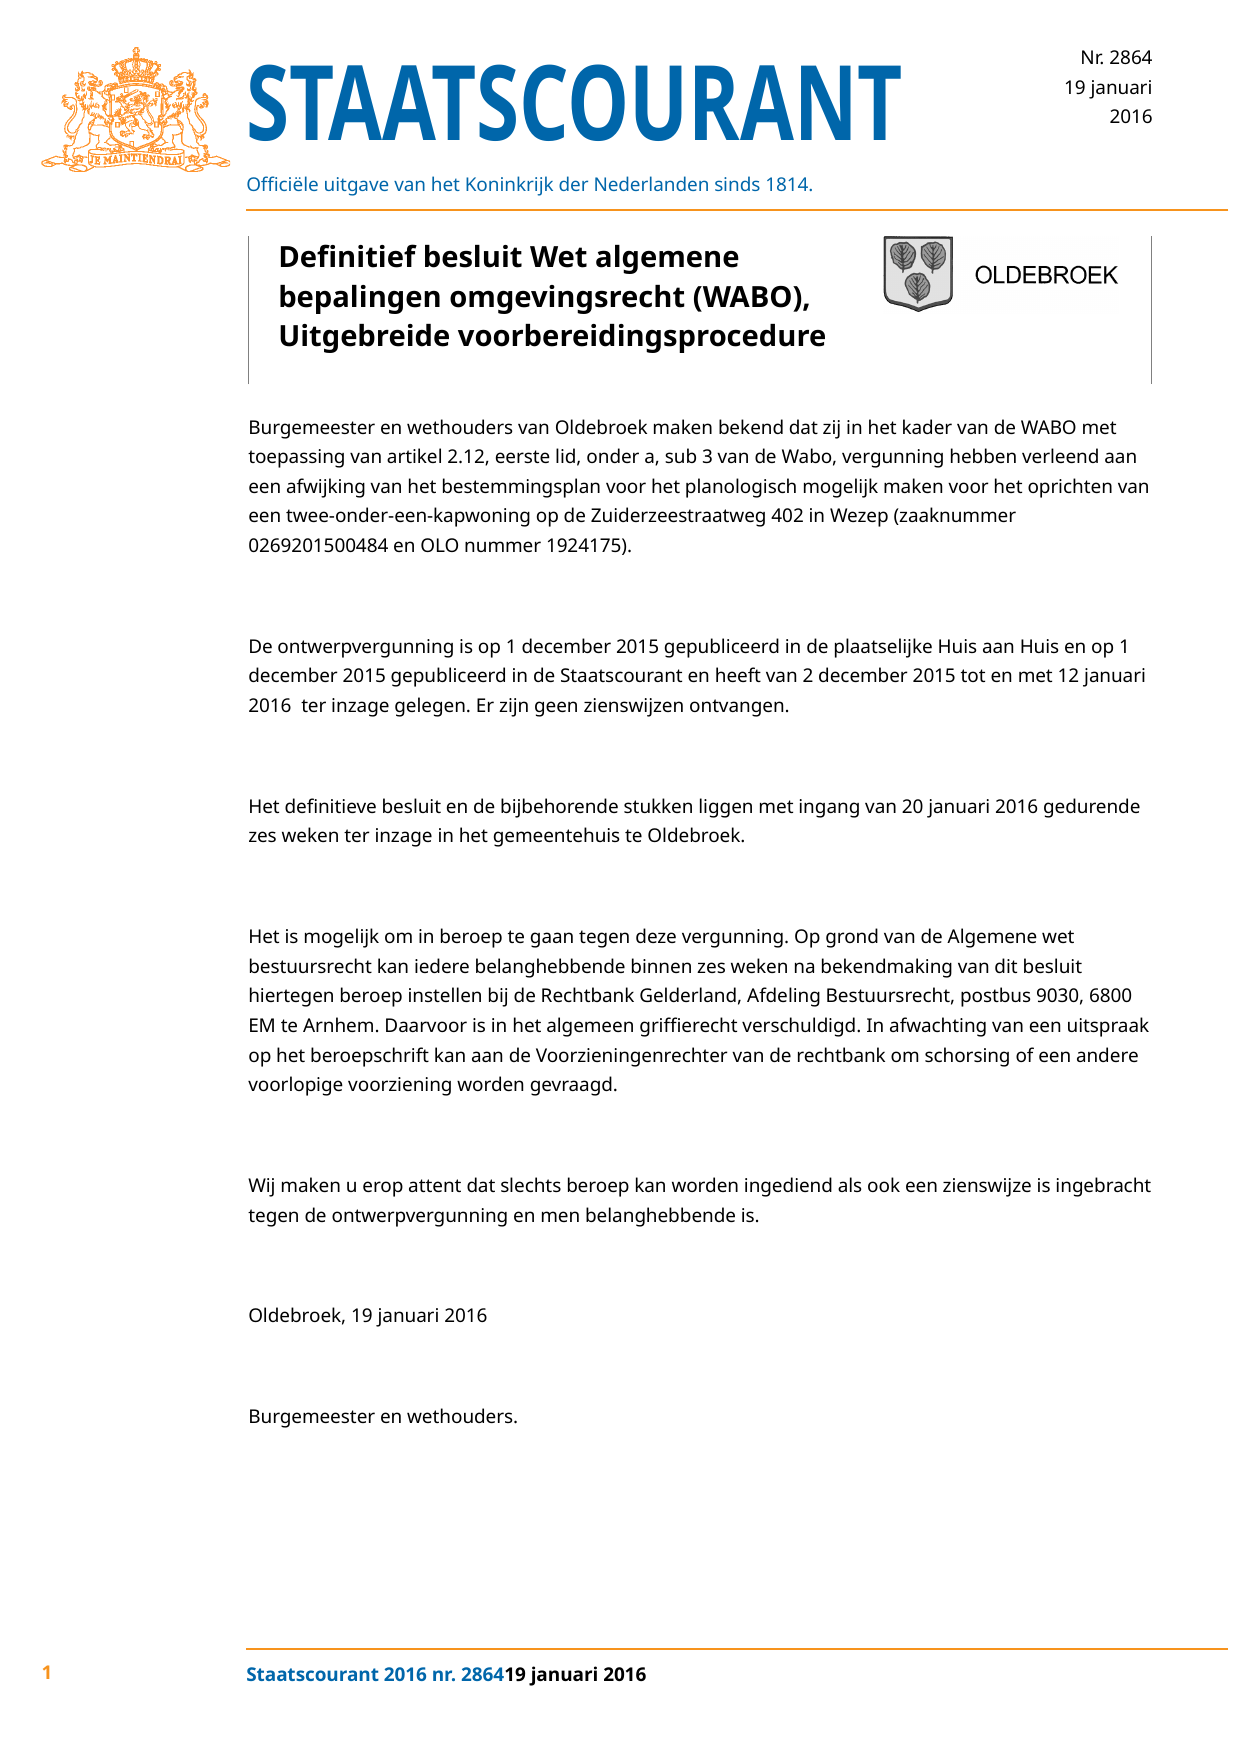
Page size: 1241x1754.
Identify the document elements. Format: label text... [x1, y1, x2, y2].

text Het definitieve besluit en de bijbehorende stukken liggen met ingang van 20 januari 2016 gedurende zes weken ter inzage in het gemeentehuis te Oldebroek. [248, 793, 1152, 848]
text Oldebroek, 19 januari 2016 [248, 1303, 1152, 1328]
table_header Definitief besluit Wet algemene bepalingen omgevingsrecht (WABO), Uitgebreide voorbereidingsprocedure [249, 236, 850, 384]
picture [882, 236, 1119, 314]
table_header [850, 236, 1151, 384]
text Het is mogelijk om in beroep te gaan tegen deze vergunning. Op grond van de Algemene wet bestuursrecht kan iedere belanghebbende binnen zes weken na bekendmaking van dit besluit hiertegen beroep instellen bij de Rechtbank Gelderland, Afdeling Bestuursrecht, postbus 9030, 6800 EM te Arnhem. Daarvoor is in het algemeen griffierecht verschuldigd. In afwachting van een uitspraak op het beroepschrift kan aan de Voorzieningenrechter van de rechtbank om schorsing of een andere voorlopige voorziening worden gevraagd. [248, 923, 1152, 1097]
picture [41, 47, 231, 172]
text Wij maken u erop attent dat slechts beroep kan worden ingediend als ook een zienswijze is ingebracht tegen de ontwerpvergunning en men belanghebbende is. [248, 1172, 1152, 1228]
text De ontwerpvergunning is op 1 december 2015 gepubliceerd in de plaatselijke Huis aan Huis en op 1 december 2015 gepubliceerd in de Staatscourant en heeft van 2 december 2015 tot en met 12 januari 2016 ter inzage gelegen. Er zijn geen zienswijzen ontvangen. [248, 633, 1152, 718]
text Burgemeester en wethouders van Oldebroek maken bekend dat zij in het kader van de WABO met toepassing van artikel 2.12, eerste lid, onder a, sub 3 van de Wabo, vergunning hebben verleend aan een afwijking van het bestemmingsplan voor het planologisch mogelijk maken voor het oprichten van een twee-onder-een-kapwoning op de Zuiderzeestraatweg 402 in Wezep (zaaknummer 0269201500484 en OLO nummer 1924175). [248, 414, 1152, 558]
text Burgemeester en wethouders. [248, 1403, 1152, 1429]
